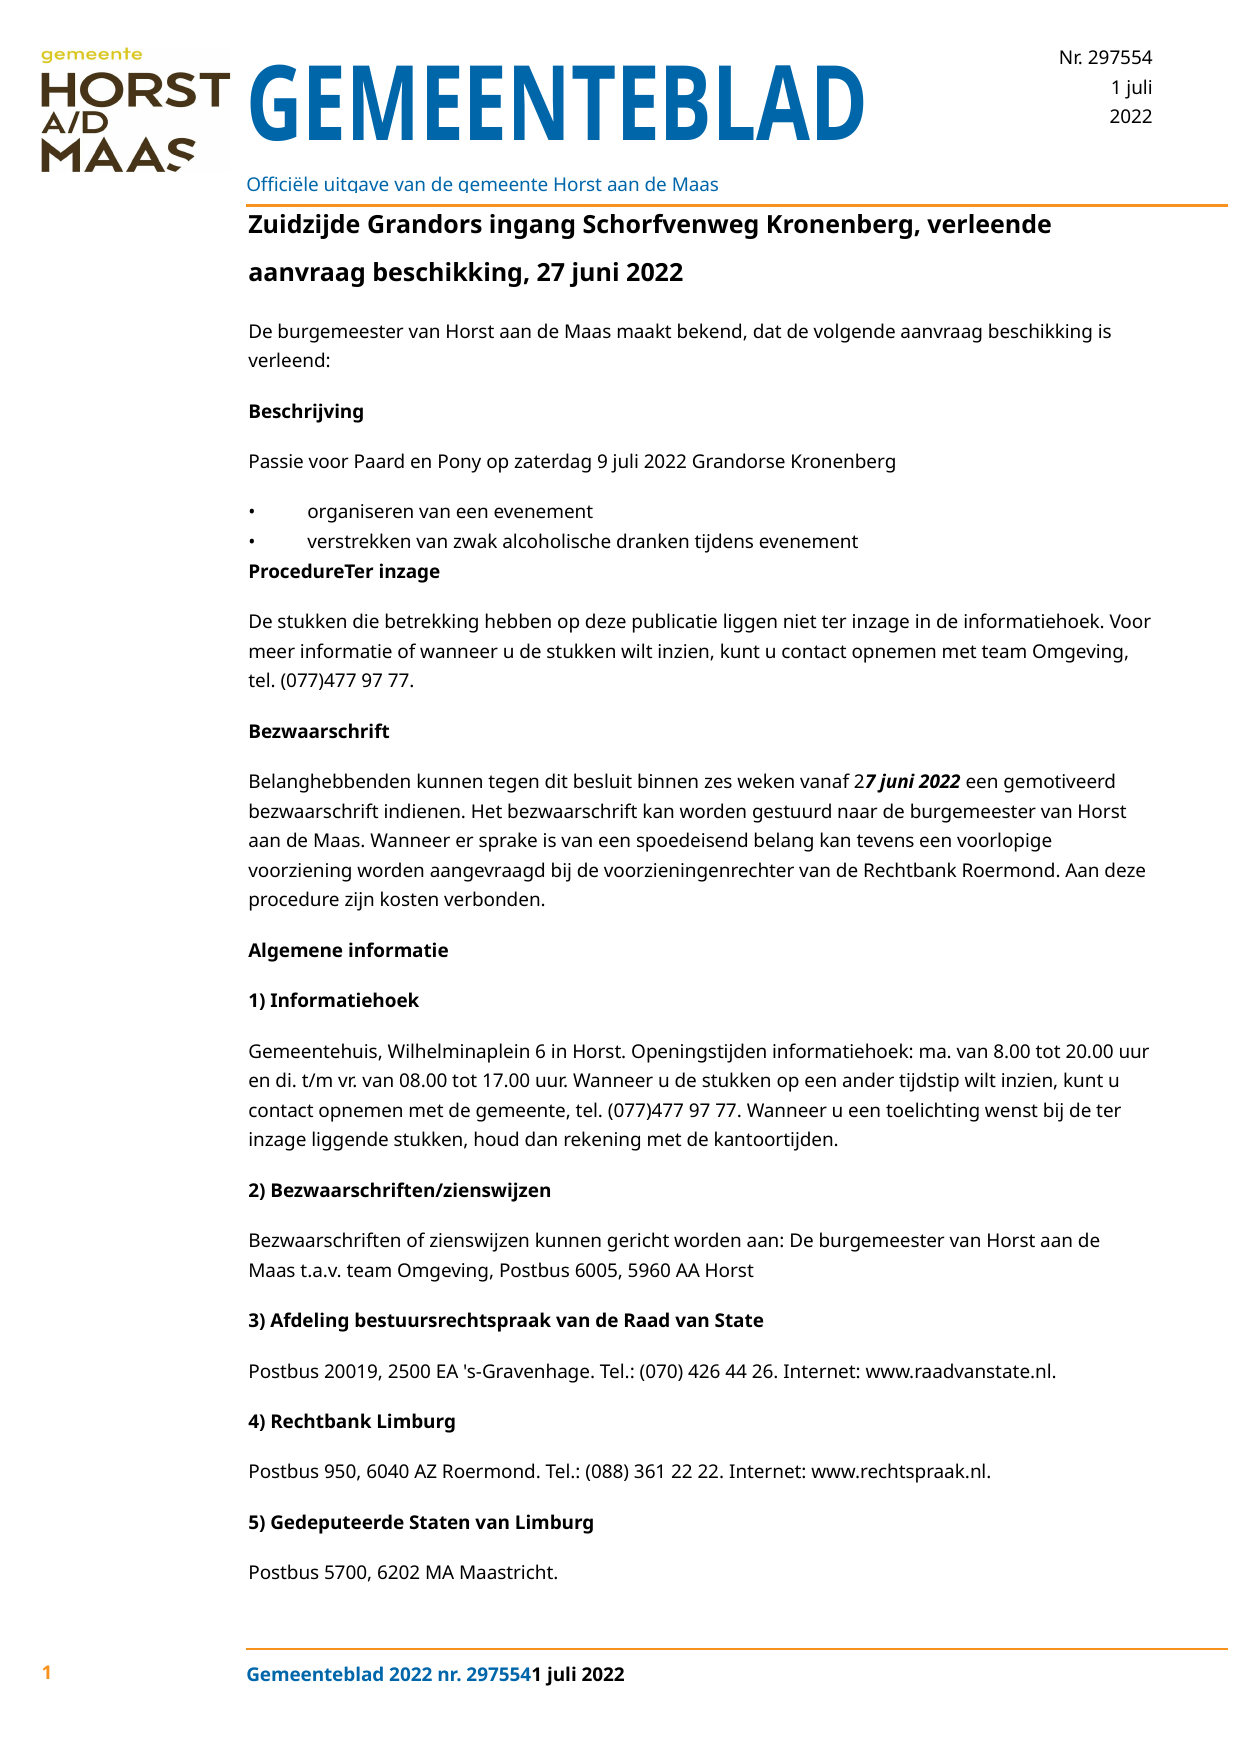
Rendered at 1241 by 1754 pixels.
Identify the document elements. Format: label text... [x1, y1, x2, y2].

text Postbus 950, 6040 AZ Roermond. Tel.: (088) 361 22 22. Internet: www.rechtspraak.nl. [248, 1459, 1152, 1484]
text 5) Gedeputeerde Staten van Limburg [248, 1509, 1152, 1535]
text Passie voor Paard en Pony op zaterdag 9 juli 2022 Grandorse Kronenberg [248, 448, 1152, 474]
text ProcedureTer inzage [248, 558, 1152, 584]
text 1) Informatiehoek [248, 987, 1152, 1013]
text 3) Afdeling bestuursrechtspraak van de Raad van State [248, 1307, 1152, 1333]
text De burgemeester van Horst aan de Maas maakt bekend, dat de volgende aanvraag beschikking is verleend: [248, 318, 1152, 373]
text 4) Rechtbank Limburg [248, 1408, 1152, 1434]
text Postbus 20019, 2500 EA 's-Gravenhage. Tel.: (070) 426 44 26. Internet: www.raadvanstate.nl. [248, 1358, 1152, 1384]
text Bezwaarschrift [248, 718, 1152, 744]
text Beschrijving [248, 398, 1152, 424]
text De stukken die betrekking hebben op deze publicatie liggen niet ter inzage in de informatiehoek. Voor meer informatie of wanneer u de stukken wilt inzien, kunt u contact opnemen met team Omgeving, tel. (077)477 97 77. [248, 608, 1152, 693]
text Zuidzijde Grandors ingang Schorfvenweg Kronenberg, verleende aanvraag beschikking, 27 juni 2022 [248, 207, 1152, 288]
text Gemeentehuis, Wilhelminaplein 6 in Horst. Openingstijden informatiehoek: ma. van 8.00 tot 20.00 uur en di. t/m vr. van 08.00 tot 17.00 uur. Wanneer u de stukken op een ander tijdstip wilt inzien, kunt u contact opnemen met de gemeente, tel. (077)477 97 77. Wanneer u een toelichting wenst bij de ter inzage liggende stukken, houd dan rekening met de kantoortijden. [248, 1038, 1152, 1152]
text Bezwaarschriften of zienswijzen kunnen gericht worden aan: De burgemeester van Horst aan de Maas t.a.v. team Omgeving, Postbus 6005, 5960 AA Horst [248, 1227, 1152, 1283]
text Postbus 5700, 6202 MA Maastricht. [248, 1559, 1152, 1585]
text Algemene informatie [248, 937, 1152, 963]
picture [41, 47, 231, 172]
list verstrekken van zwak alcoholische dranken tijdens evenement [248, 528, 1152, 554]
text Belanghebbenden kunnen tegen dit besluit binnen zes weken vanaf 27 juni 2022 een gemotiveerd bezwaarschrift indienen. Het bezwaarschrift kan worden gestuurd naar de burgemeester van Horst aan de Maas. Wanneer er sprake is van een spoedeisend belang kan tevens een voorlopige voorziening worden aangevraagd bij de voorzieningenrechter van de Rechtbank Roermond. Aan deze procedure zijn kosten verbonden. [248, 768, 1152, 912]
list organiseren van een evenement [248, 499, 1152, 524]
text 2) Bezwaarschriften/zienswijzen [248, 1177, 1152, 1203]
